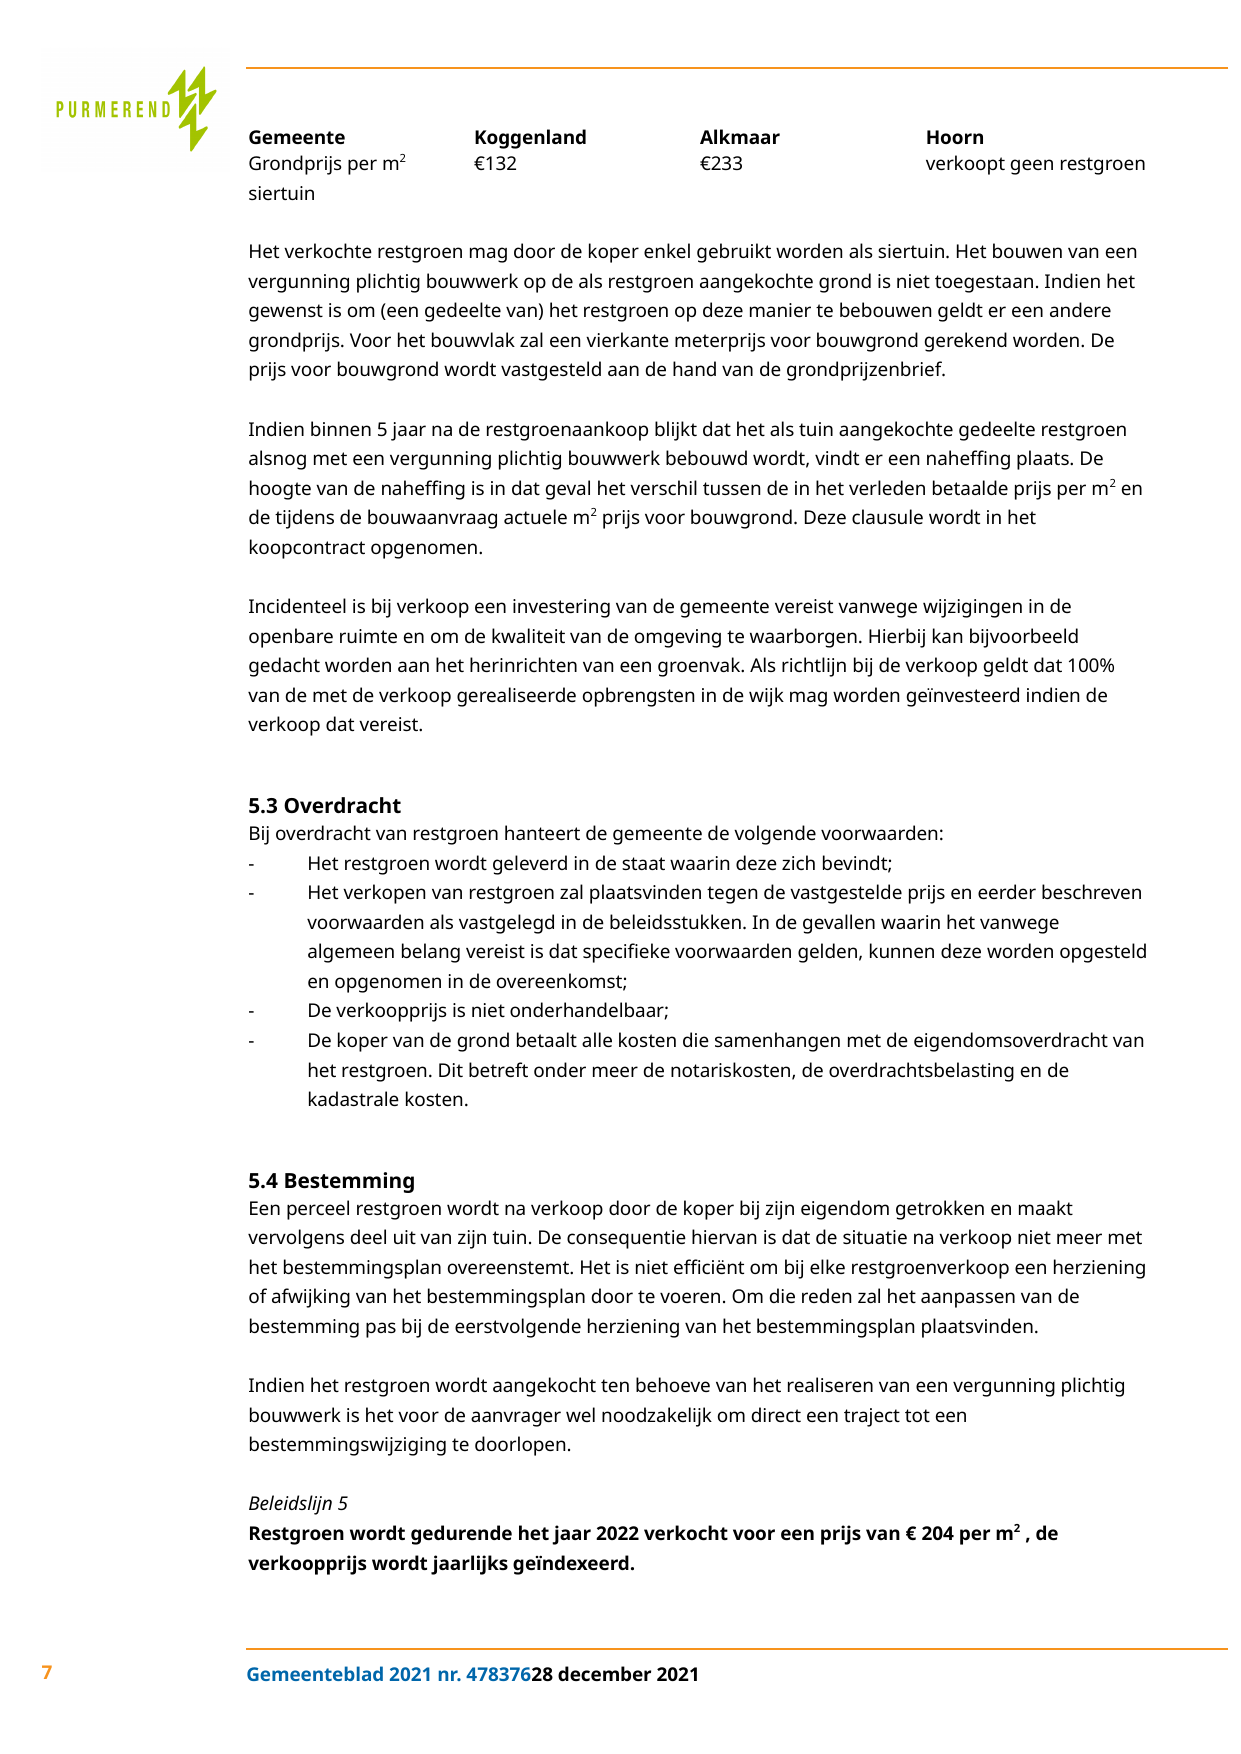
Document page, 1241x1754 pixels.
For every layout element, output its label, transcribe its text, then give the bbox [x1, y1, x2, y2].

text Indien het restgroen wordt aangekocht ten behoeve van het realiseren van een vergunning plichtig bouwwerk is het voor de aanvrager wel noodzakelijk om direct een traject tot een bestemmingswijziging te doorlopen. [248, 1372, 1152, 1457]
text 5.4 Bestemming [248, 1166, 1152, 1195]
list De verkoopprijs is niet onderhandelbaar; [248, 998, 1152, 1023]
text 5.3 Overdracht [248, 792, 1152, 820]
table_header Koggenland [474, 125, 700, 150]
text Bij overdracht van restgroen hanteert de gemeente de volgende voorwaarden: [248, 820, 1152, 846]
list Het restgroen wordt geleverd in de staat waarin deze zich bevindt; [248, 850, 1152, 875]
list De koper van de grond betaalt alle kosten die samenhangen met de eigendomsoverdracht van het restgroen. Dit betreft onder meer de notariskosten, de overdrachtsbelasting en de kadastrale kosten. [248, 1027, 1152, 1112]
text Beleidslijn 5 [248, 1491, 1152, 1516]
table_header Gemeente [248, 125, 474, 150]
text Restgroen wordt gedurende het jaar 2022 verkocht voor een prijs van € 204 per m2 , de verkoopprijs wordt jaarlijks geïndexeerd. [248, 1520, 1152, 1576]
table_cell verkoopt geen restgroen [926, 150, 1152, 206]
picture [41, 47, 231, 172]
table_cell Grondprijs per m2 siertuin [248, 150, 474, 206]
text Een perceel restgroen wordt na verkoop door de koper bij zijn eigendom getrokken en maakt vervolgens deel uit van zijn tuin. De consequentie hiervan is dat de situatie na verkoop niet meer met het bestemmingsplan overeenstemt. Het is niet efficiënt om bij elke restgroenverkoop een herziening of afwijking van het bestemmingsplan door te voeren. Om die reden zal het aanpassen van de bestemming pas bij de eerstvolgende herziening van het bestemmingsplan plaatsvinden. [248, 1195, 1152, 1339]
text Incidenteel is bij verkoop een investering van de gemeente vereist vanwege wijzigingen in de openbare ruimte en om de kwaliteit van de omgeving te waarborgen. Hierbij kan bijvoorbeeld gedacht worden aan het herinrichten van een groenvak. Als richtlijn bij de verkoop geldt dat 100% van de met de verkoop gerealiseerde opbrengsten in de wijk mag worden geïnvesteerd indien de verkoop dat vereist. [248, 593, 1152, 737]
text Indien binnen 5 jaar na de restgroenaankoop blijkt dat het als tuin aangekochte gedeelte restgroen alsnog met een vergunning plichtig bouwwerk bebouwd wordt, vindt er een naheffing plaats. De hoogte van de naheffing is in dat geval het verschil tussen de in het verleden betaalde prijs per m2 en de tijdens de bouwaanvraag actuele m2 prijs voor bouwgrond. Deze clausule wordt in het koopcontract opgenomen. [248, 416, 1152, 560]
table_cell €233 [700, 150, 926, 206]
text Het verkochte restgroen mag door de koper enkel gebruikt worden als siertuin. Het bouwen van een vergunning plichtig bouwwerk op de als restgroen aangekochte grond is niet toegestaan. Indien het gewenst is om (een gedeelte van) het restgroen op deze manier te bebouwen geldt er een andere grondprijs. Voor het bouwvlak zal een vierkante meterprijs voor bouwgrond gerekend worden. De prijs voor bouwgrond wordt vastgesteld aan de hand van de grondprijzenbrief. [248, 238, 1152, 382]
list Het verkopen van restgroen zal plaatsvinden tegen de vastgestelde prijs en eerder beschreven voorwaarden als vastgelegd in de beleidsstukken. In de gevallen waarin het vanwege algemeen belang vereist is dat specifieke voorwaarden gelden, kunnen deze worden opgesteld en opgenomen in de overeenkomst; [248, 879, 1152, 994]
table_cell €132 [474, 150, 700, 206]
table_header Alkmaar [700, 125, 926, 150]
table_header Hoorn [926, 125, 1152, 150]
